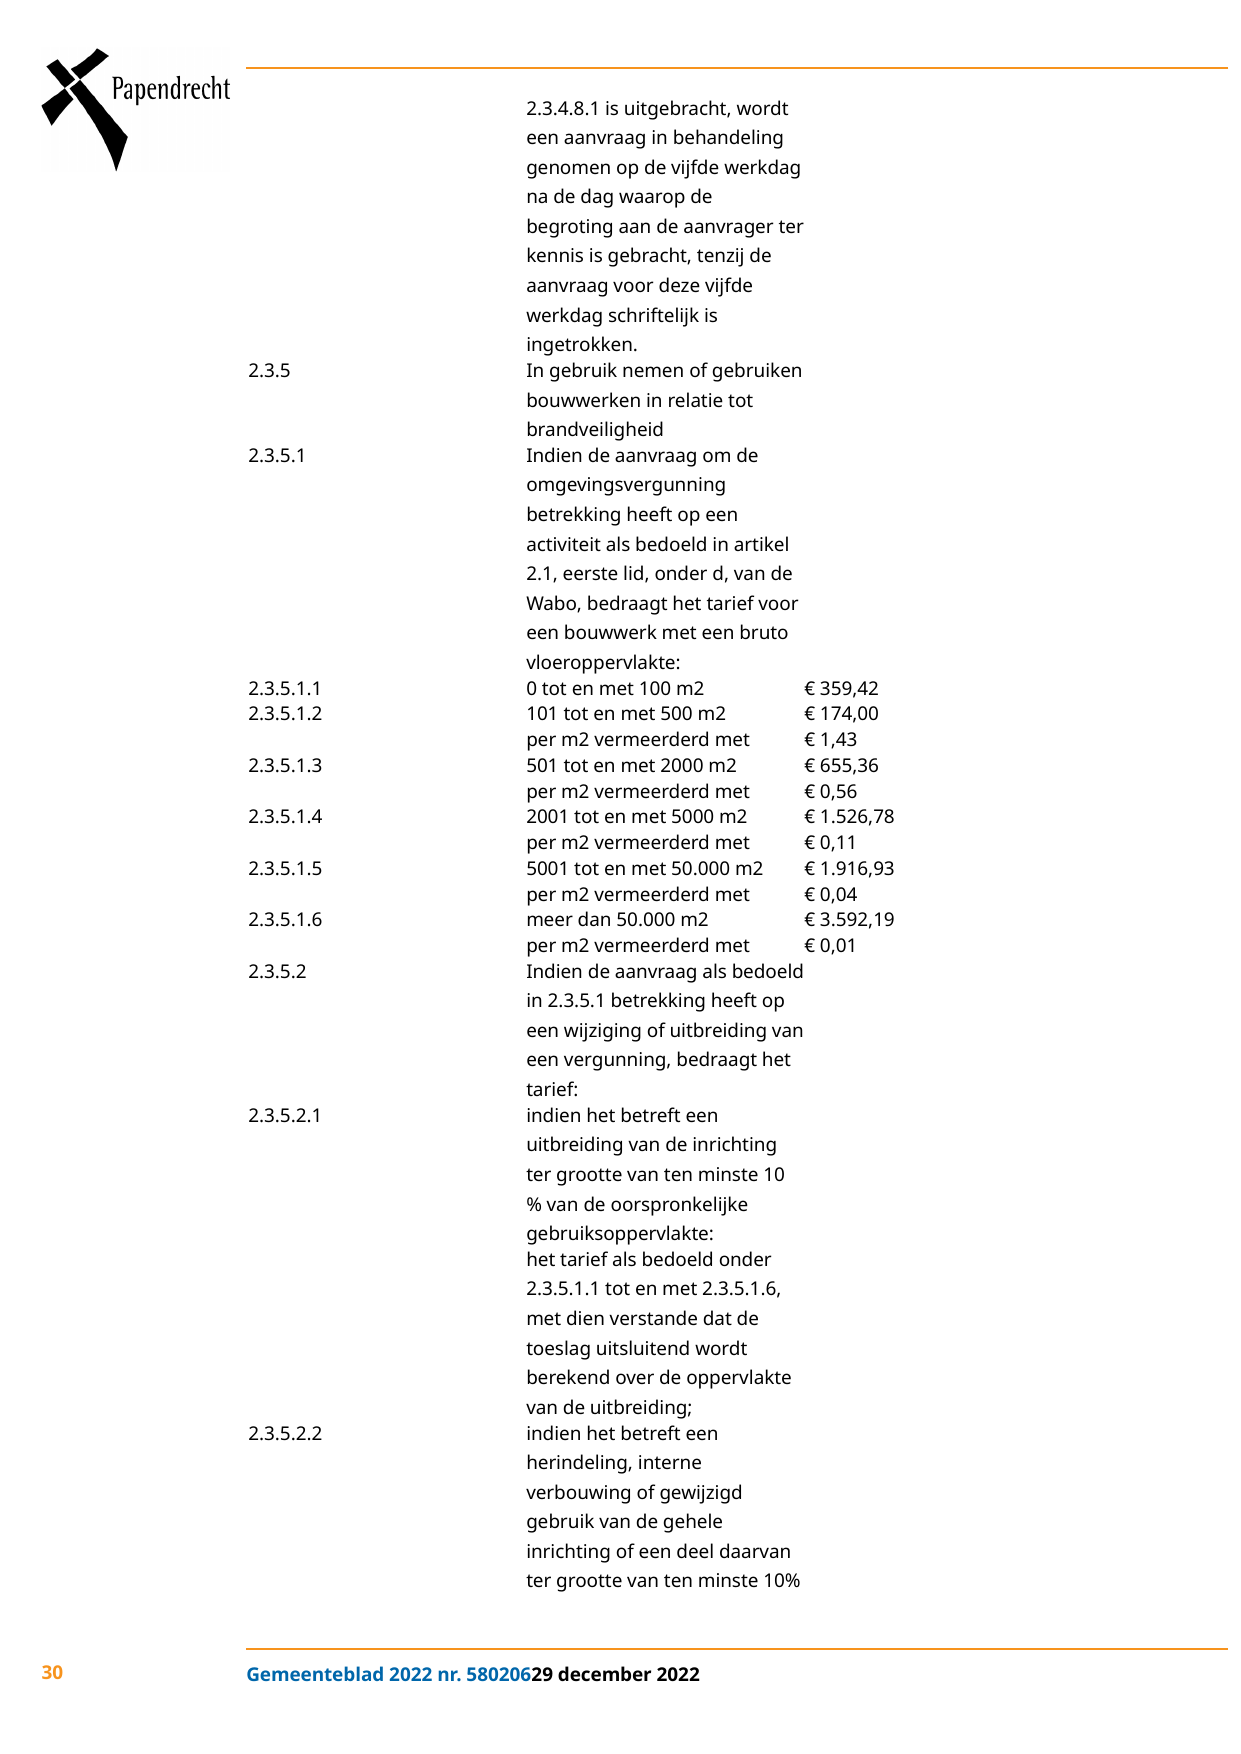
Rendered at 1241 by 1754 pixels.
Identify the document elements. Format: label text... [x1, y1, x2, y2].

table_cell 2.3.5.1.2 [248, 701, 526, 726]
table_cell 2.3.5.2 [248, 958, 526, 1102]
table_cell indien het betreft een uitbreiding van de inrichting ter grootte van ten minste 10 % van de oorspronkelijke gebruiksoppervlakte: [526, 1102, 804, 1246]
table_cell € 655,36 [804, 752, 1152, 778]
table_cell 2.3.4.8.1 is uitgebracht, wordt een aanvraag in behandeling genomen op de vijfde werkdag na de dag waarop de begroting aan de aanvrager ter kennis is gebracht, tenzij de aanvraag voor deze vijfde werkdag schriftelijk is ingetrokken. [526, 95, 804, 357]
table_cell Indien de aanvraag om de omgevingsvergunning betrekking heeft op een activiteit als bedoeld in artikel 2.1, eerste lid, onder d, van de Wabo, bedraagt het tarief voor een bouwwerk met een bruto vloeroppervlakte: [526, 442, 804, 675]
table_cell per m2 vermeerderd met [526, 881, 804, 906]
table_cell € 359,42 [804, 675, 1152, 701]
table_cell per m2 vermeerderd met [526, 726, 804, 752]
table_cell 2.3.5.2.1 [248, 1102, 526, 1246]
table_cell meer dan 50.000 m2 [526, 906, 804, 932]
table_cell 2.3.5.1.5 [248, 855, 526, 881]
table_cell [804, 1420, 1152, 1593]
table_cell 2.3.5.2.2 [248, 1420, 526, 1593]
table_cell [248, 778, 526, 803]
table_cell indien het betreft een herindeling, interne verbouwing of gewijzigd gebruik van de gehele inrichting of een deel daarvan ter grootte van ten minste 10% [526, 1420, 804, 1593]
table_cell € 0,01 [804, 932, 1152, 958]
table_cell het tarief als bedoeld onder 2.3.5.1.1 tot en met 2.3.5.1.6, met dien verstande dat de toeslag uitsluitend wordt berekend over de oppervlakte van de uitbreiding; [526, 1246, 804, 1420]
table_cell [804, 1246, 1152, 1420]
table_cell In gebruik nemen of gebruiken bouwwerken in relatie tot brandveiligheid [526, 357, 804, 442]
table_cell [804, 442, 1152, 675]
table_cell € 1.916,93 [804, 855, 1152, 881]
table_cell 5001 tot en met 50.000 m2 [526, 855, 804, 881]
table_cell € 0,04 [804, 881, 1152, 906]
table_cell 2.3.5.1.1 [248, 675, 526, 701]
table_cell Indien de aanvraag als bedoeld in 2.3.5.1 betrekking heeft op een wijziging of uitbreiding van een vergunning, bedraagt het tarief: [526, 958, 804, 1102]
table_cell [248, 95, 526, 357]
table_cell € 3.592,19 [804, 906, 1152, 932]
table_cell 2.3.5.1.3 [248, 752, 526, 778]
picture [41, 47, 231, 172]
table_cell [804, 1102, 1152, 1246]
table_cell [248, 1246, 526, 1420]
table_cell € 1,43 [804, 726, 1152, 752]
table_cell € 174,00 [804, 701, 1152, 726]
table_cell [248, 726, 526, 752]
table_cell 2.3.5.1 [248, 442, 526, 675]
table_cell 0 tot en met 100 m2 [526, 675, 804, 701]
table_cell per m2 vermeerderd met [526, 932, 804, 958]
table_cell 2.3.5 [248, 357, 526, 442]
table_cell € 1.526,78 [804, 804, 1152, 829]
table_cell [804, 95, 1152, 357]
table_cell 101 tot en met 500 m2 [526, 701, 804, 726]
table_cell € 0,11 [804, 829, 1152, 855]
table_cell per m2 vermeerderd met [526, 778, 804, 803]
table_cell [248, 881, 526, 906]
table_cell 2.3.5.1.6 [248, 906, 526, 932]
table_cell [804, 958, 1152, 1102]
table_cell 2001 tot en met 5000 m2 [526, 804, 804, 829]
table_cell per m2 vermeerderd met [526, 829, 804, 855]
table_cell [248, 932, 526, 958]
table_cell [248, 829, 526, 855]
table_cell 2.3.5.1.4 [248, 804, 526, 829]
table_cell [804, 357, 1152, 442]
table_cell 501 tot en met 2000 m2 [526, 752, 804, 778]
table_cell € 0,56 [804, 778, 1152, 803]
